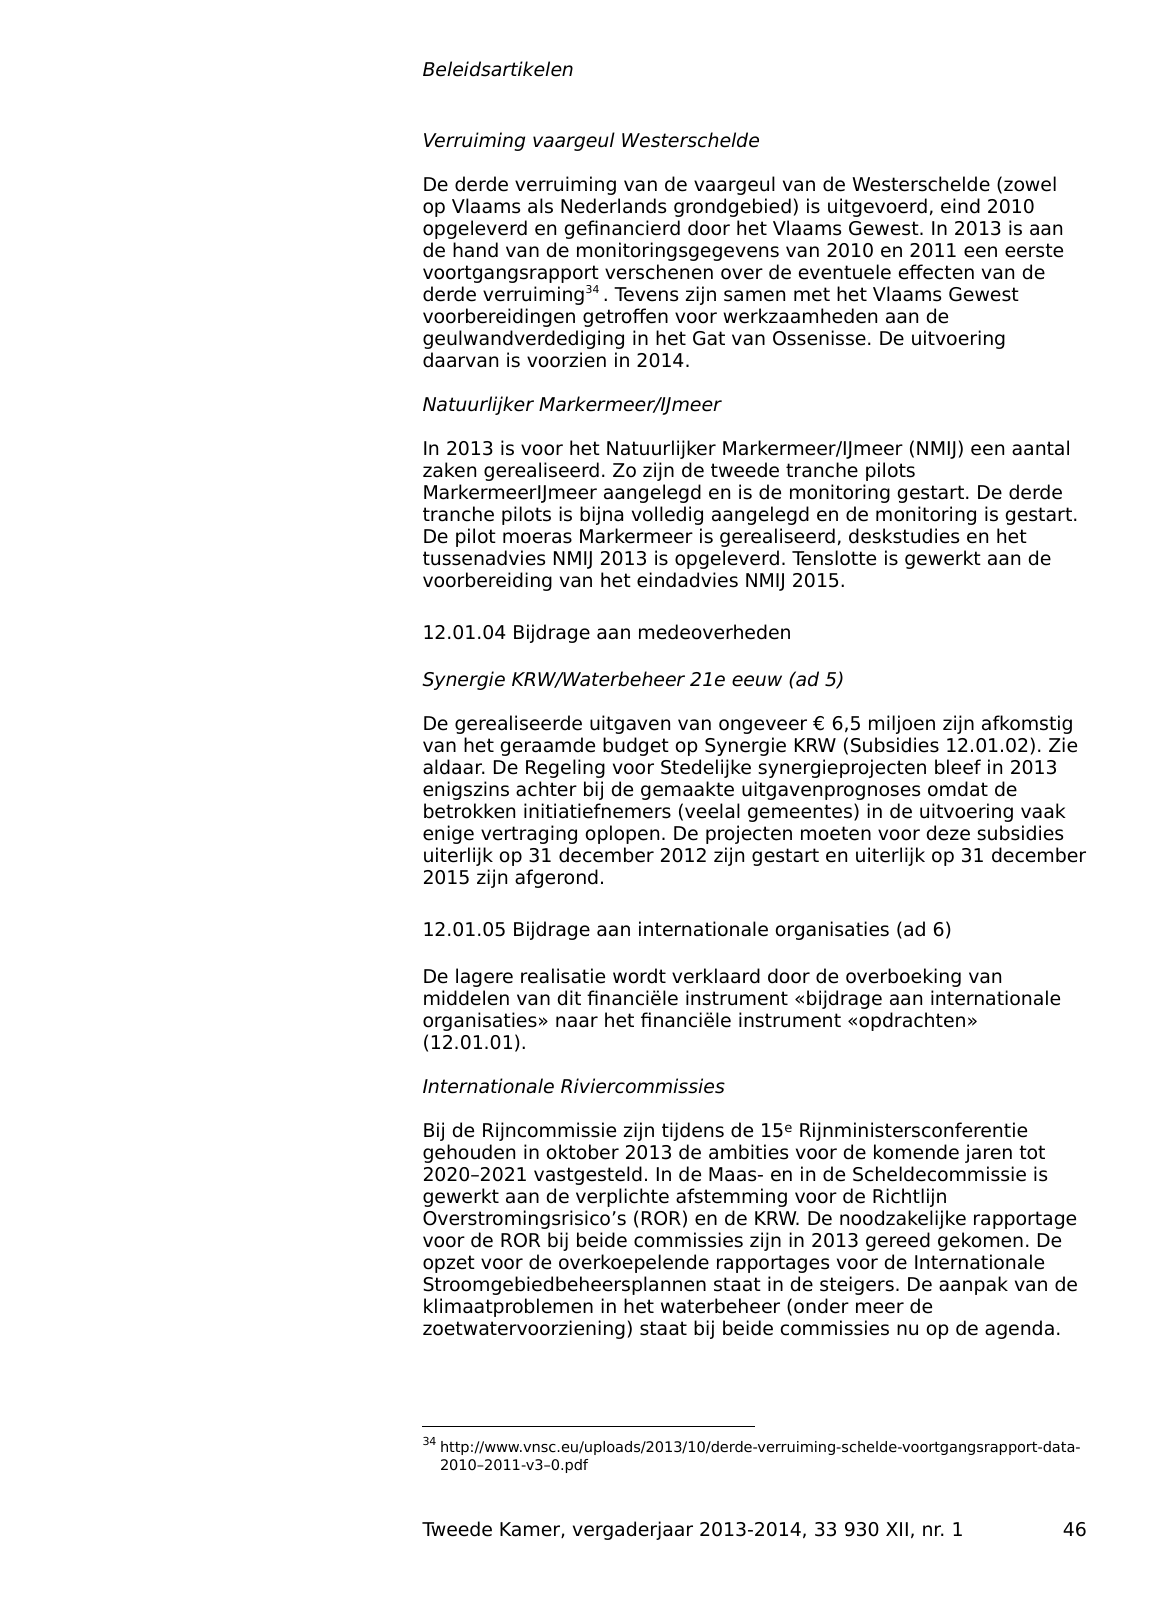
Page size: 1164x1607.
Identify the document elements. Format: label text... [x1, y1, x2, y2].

text http://www.vnsc.eu/uploads/2013/10/derde-verruiming-schelde-voortgangsrapport-data-2010–2011-v3–0.pdf [422, 1435, 1087, 1474]
text De lagere realisatie wordt verklaard door de overboeking van middelen van dit financiële instrument «bijdrage aan internationale organisaties» naar het financiële instrument «opdrachten» (12.01.01). [422, 966, 1087, 1054]
text In 2013 is voor het Natuurlijker Markermeer/IJmeer (NMIJ) een aantal zaken gerealiseerd. Zo zijn de tweede tranche pilots MarkermeerIJmeer aangelegd en is de monitoring gestart. De derde tranche pilots is bijna volledig aangelegd en de monitoring is gestart. De pilot moeras Markermeer is gerealiseerd, deskstudies en het tussenadvies NMIJ 2013 is opgeleverd. Tenslotte is gewerkt aan de voorbereiding van het eindadvies NMIJ 2015. [422, 438, 1087, 592]
subtitle Synergie KRW/Waterbeheer 21e eeuw (ad 5) [422, 669, 1087, 691]
subtitle Natuurlijker Markermeer/IJmeer [422, 394, 1087, 416]
subtitle 12.01.04 Bijdrage aan medeoverheden [422, 622, 1087, 644]
subtitle Internationale Riviercommissies [422, 1076, 1087, 1098]
text Bij de Rijncommissie zijn tijdens de 15e Rijnministersconferentie gehouden in oktober 2013 de ambities voor de komende jaren tot 2020–2021 vastgesteld. In de Maas- en in de Scheldecommissie is gewerkt aan de verplichte afstemming voor de Richtlijn Overstromingsrisico’s (ROR) en de KRW. De noodzakelijke rapportage voor de ROR bij beide commissies zijn in 2013 gereed gekomen. De opzet voor de overkoepelende rapportages voor de Internationale Stroomgebiedbeheersplannen staat in de steigers. De aanpak van de klimaatproblemen in het waterbeheer (onder meer de zoetwatervoorziening) staat bij beide commissies nu op de agenda. [422, 1120, 1087, 1340]
text De gerealiseerde uitgaven van ongeveer € 6,5 miljoen zijn afkomstig van het geraamde budget op Synergie KRW (Subsidies 12.01.02). Zie aldaar. De Regeling voor Stedelijke synergieprojecten bleef in 2013 enigszins achter bij de gemaakte uitgavenprognoses omdat de betrokken initiatiefnemers (veelal gemeentes) in de uitvoering vaak enige vertraging oplopen. De projecten moeten voor deze subsidies uiterlijk op 31 december 2012 zijn gestart en uiterlijk op 31 december 2015 zijn afgerond. [422, 713, 1087, 889]
subtitle Verruiming vaargeul Westerschelde [422, 130, 1087, 152]
subtitle 12.01.05 Bijdrage aan internationale organisaties (ad 6) [422, 919, 1087, 941]
text De derde verruiming van de vaargeul van de Westerschelde (zowel op Vlaams als Nederlands grondgebied) is uitgevoerd, eind 2010 opgeleverd en gefinancierd door het Vlaams Gewest. In 2013 is aan de hand van de monitoringsgegevens van 2010 en 2011 een eerste voortgangsrapport verschenen over de eventuele effecten van de derde verruiming. Tevens zijn samen met het Vlaams Gewest voorbereidingen getroffen voor werkzaamheden aan de geulwandverdediging in het Gat van Ossenisse. De uitvoering daarvan is voorzien in 2014. [422, 174, 1087, 372]
